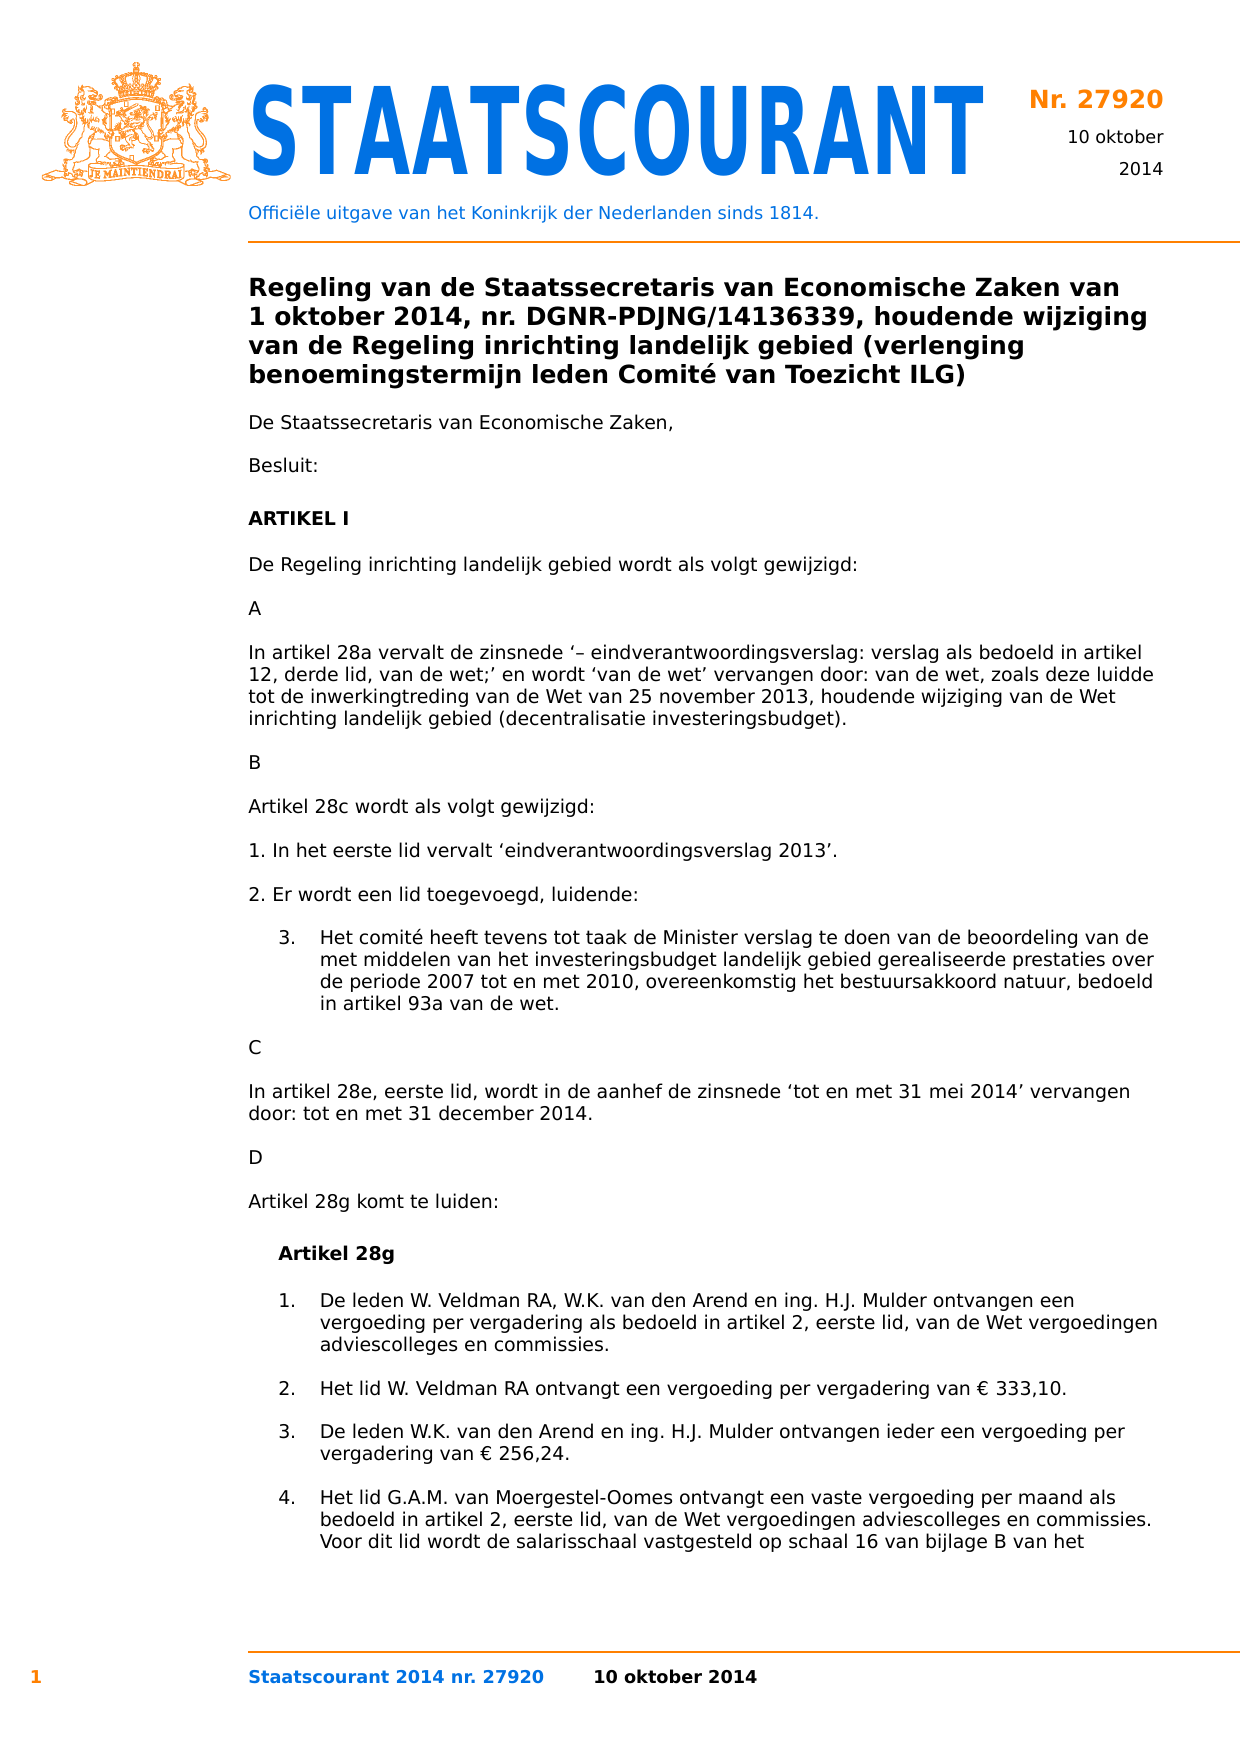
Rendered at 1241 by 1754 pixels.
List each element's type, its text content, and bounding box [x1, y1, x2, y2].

text Artikel 28g komt te luiden: [248, 1191, 1163, 1213]
table_cell 2014 [998, 153, 1240, 203]
table_header [25, 62, 248, 241]
text De Staatssecretaris van Economische Zaken, [248, 412, 1163, 433]
text Besluit: [248, 455, 1163, 477]
text Artikel 28c wordt als volgt gewijzigd: [248, 796, 1163, 818]
text 2. Het lid W. Veldman RA ontvangt een vergoeding per vergadering van € 333,10. [278, 1377, 1163, 1399]
subtitle ARTIKEL I [248, 507, 1163, 529]
text In artikel 28a vervalt de zinsnede ‘– eindverantwoordingsverslag: verslag als bedoeld in artikel 12, derde lid, van de wet;’ en wordt ‘van de wet’ vervangen door: van de wet, zoals deze luidde tot de inwerkingtreding van de Wet van 25 november 2013, houdende wijziging van de Wet inrichting landelijk gebied (decentralisatie investeringsbudget). [248, 642, 1163, 730]
text 3. De leden W.K. van den Arend en ing. H.J. Mulder ontvangen ieder een vergoeding per vergadering van € 256,24. [278, 1421, 1163, 1465]
text 3. Het comité heeft tevens tot taak de Minister verslag te doen van de beoordeling van de met middelen van het investeringsbudget landelijk gebied gerealiseerde prestaties over de periode 2007 tot en met 2010, overeenkomstig het bestuursakkoord natuur, bedoeld in artikel 93a van de wet. [278, 927, 1163, 1015]
text De Regeling inrichting landelijk gebied wordt als volgt gewijzigd: [248, 554, 1163, 576]
table_cell 10 oktober [998, 121, 1240, 153]
text C [248, 1037, 1163, 1059]
text 4. Het lid G.A.M. van Moergestel-Oomes ontvangt een vaste vergoeding per maand als bedoeld in artikel 2, eerste lid, van de Wet vergoedingen adviescolleges en commissies. Voor dit lid wordt de salarisschaal vastgesteld op schaal 16 van bijlage B van het [278, 1487, 1163, 1553]
text A [248, 598, 1163, 620]
table_header STAATSCOURANT [248, 62, 998, 203]
text B [248, 752, 1163, 774]
text 1. De leden W. Veldman RA, W.K. van den Arend en ing. H.J. Mulder ontvangen een vergoeding per vergadering als bedoeld in artikel 2, eerste lid, van de Wet vergoedingen adviescolleges en commissies. [278, 1289, 1163, 1356]
subtitle Artikel 28g [278, 1243, 1163, 1264]
text 1. In het eerste lid vervalt ‘eindverantwoordingsverslag 2013’. [248, 839, 1163, 862]
text D [248, 1147, 1163, 1169]
table_cell Officiële uitgave van het Koninkrijk der Nederlanden sinds 1814. [248, 203, 1240, 241]
table_header Nr. 27920 [998, 62, 1240, 121]
text 2. Er wordt een lid toegevoegd, luidende: [248, 883, 1163, 905]
subtitle Regeling van de Staatssecretaris van Economische Zaken van 1 oktober 2014, nr. DGNR-PDJNG/14136339, houdende wijziging van de Regeling inrichting landelijk gebied (verlenging benoemingstermijn leden Comité van Toezicht ILG) [248, 273, 1163, 390]
picture [41, 62, 231, 186]
text In artikel 28e, eerste lid, wordt in de aanhef de zinsnede ‘tot en met 31 mei 2014’ vervangen door: tot en met 31 december 2014. [248, 1081, 1163, 1125]
